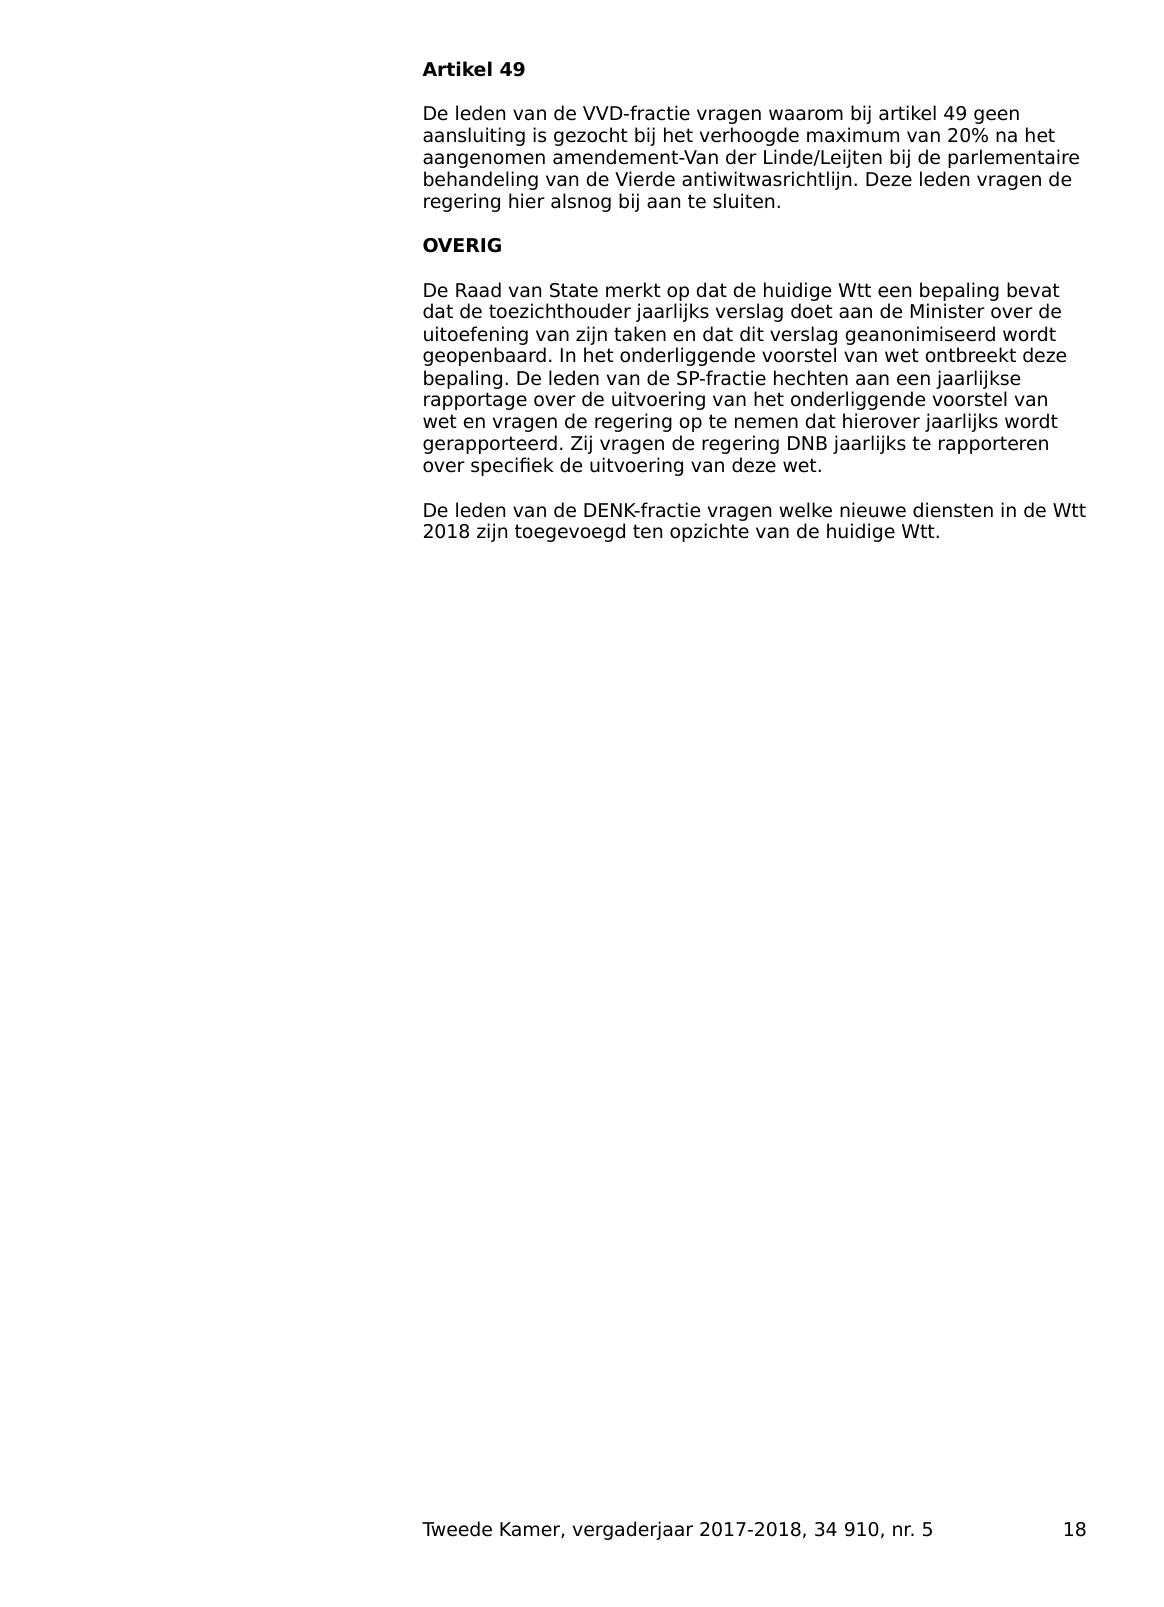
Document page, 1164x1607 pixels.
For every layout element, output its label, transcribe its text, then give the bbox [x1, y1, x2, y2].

text De leden van de VVD-fractie vragen waarom bij artikel 49 geen aansluiting is gezocht bij het verhoogde maximum van 20% na het aangenomen amendement-Van der Linde/Leijten bij de parlementaire behandeling van de Vierde antiwitwasrichtlijn. Deze leden vragen de regering hier alsnog bij aan te sluiten. [422, 103, 1087, 213]
subtitle OVERIG [422, 235, 1087, 257]
subtitle Artikel 49 [422, 59, 1087, 81]
text De Raad van State merkt op dat de huidige Wtt een bepaling bevat dat de toezichthouder jaarlijks verslag doet aan de Minister over de uitoefening van zijn taken en dat dit verslag geanonimiseerd wordt geopenbaard. In het onderliggende voorstel van wet ontbreekt deze bepaling. De leden van de SP-fractie hechten aan een jaarlijkse rapportage over de uitvoering van het onderliggende voorstel van wet en vragen de regering op te nemen dat hierover jaarlijks wordt gerapporteerd. Zij vragen de regering DNB jaarlijks te rapporteren over specifiek de uitvoering van deze wet. [422, 279, 1087, 477]
text De leden van de DENK-fractie vragen welke nieuwe diensten in de Wtt 2018 zijn toegevoegd ten opzichte van de huidige Wtt. [422, 499, 1087, 543]
